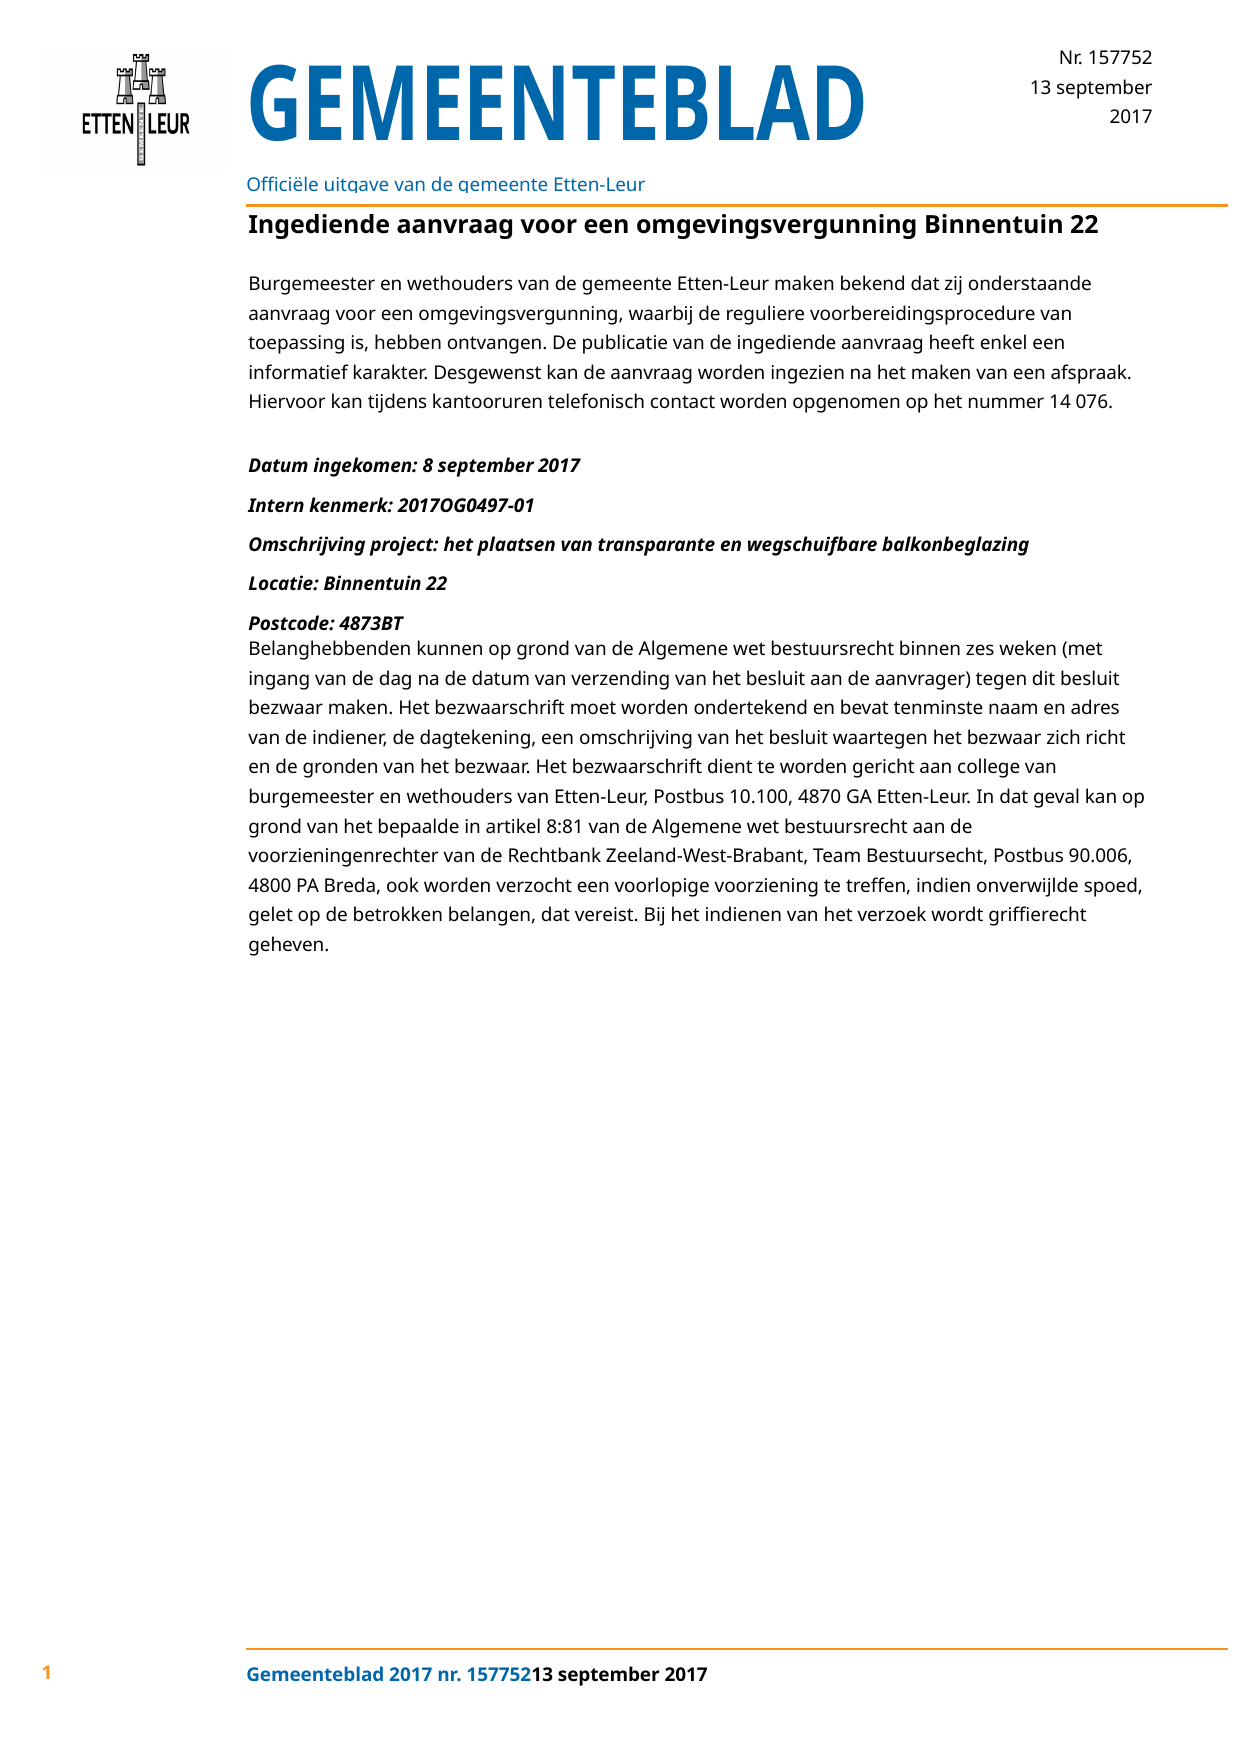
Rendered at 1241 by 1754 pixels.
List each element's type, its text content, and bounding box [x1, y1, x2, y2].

text Locatie: Binnentuin 22 [248, 570, 1152, 596]
text Burgemeester en wethouders van de gemeente Etten-Leur maken bekend dat zij onderstaande aanvraag voor een omgevingsvergunning, waarbij de reguliere voorbereidingsprocedure van toepassing is, hebben ontvangen. De publicatie van de ingediende aanvraag heeft enkel een informatief karakter. Desgewenst kan de aanvraag worden ingezien na het maken van een afspraak. Hiervoor kan tijdens kantooruren telefonisch contact worden opgenomen op het nummer 14 076. [248, 270, 1152, 414]
text Belanghebbenden kunnen op grond van de Algemene wet bestuursrecht binnen zes weken (met ingang van de dag na de datum van verzending van het besluit aan de aanvrager) tegen dit besluit bezwaar maken. Het bezwaarschrift moet worden ondertekend en bevat tenminste naam en adres van de indiener, de dagtekening, een omschrijving van het besluit waartegen het bezwaar zich richt en de gronden van het bezwaar. Het bezwaarschrift dient te worden gericht aan college van burgemeester en wethouders van Etten-Leur, Postbus 10.100, 4870 GA Etten-Leur. In dat geval kan op grond van het bepaalde in artikel 8:81 van de Algemene wet bestuursrecht aan de voorzieningenrechter van de Rechtbank Zeeland-West-Brabant, Team Bestuursecht, Postbus 90.006, 4800 PA Breda, ook worden verzocht een voorlopige voorziening te treffen, indien onverwijlde spoed, gelet op de betrokken belangen, dat vereist. Bij het indienen van het verzoek wordt griffierecht geheven. [248, 635, 1152, 957]
text Postcode: 4873BT [248, 610, 1152, 635]
text Intern kenmerk: 2017OG0497-01 [248, 492, 1152, 518]
picture [41, 47, 231, 172]
text Datum ingekomen: 8 september 2017 [248, 453, 1152, 478]
text Omschrijving project: het plaatsen van transparante en wegschuifbare balkonbeglazing [248, 531, 1152, 557]
text Ingediende aanvraag voor een omgevingsvergunning Binnentuin 22 [248, 207, 1152, 241]
